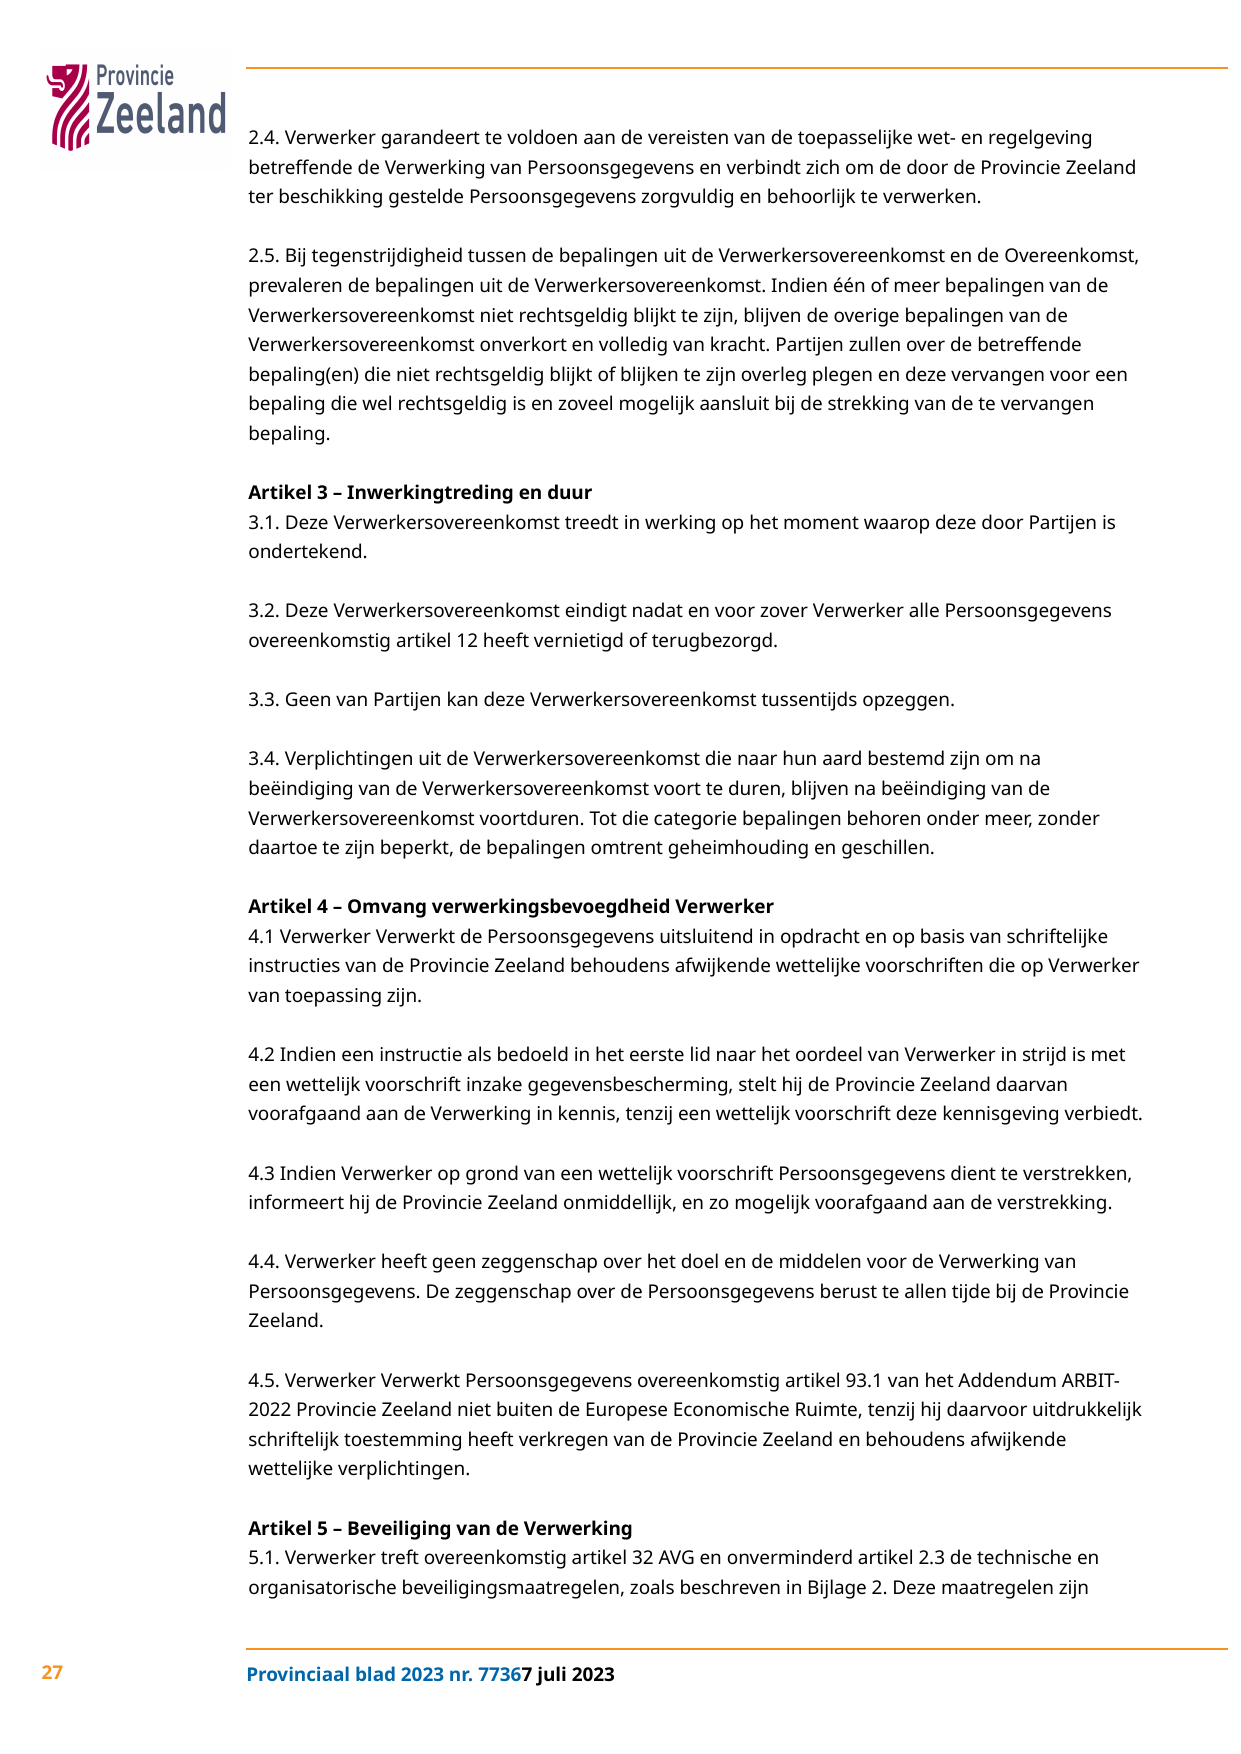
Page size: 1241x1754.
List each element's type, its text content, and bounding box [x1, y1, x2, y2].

text Artikel 4 – Omvang verwerkingsbevoegdheid Verwerker [248, 893, 1152, 919]
text Artikel 3 – Inwerkingtreding en duur [248, 479, 1152, 505]
text 4.5. Verwerker Verwerkt Persoonsgegevens overeenkomstig artikel 93.1 van het Addendum ARBIT-2022 Provincie Zeeland niet buiten de Europese Economische Ruimte, tenzij hij daarvoor uitdrukkelijk schriftelijk toestemming heeft verkregen van de Provincie Zeeland en behoudens afwijkende wettelijke verplichtingen. [248, 1367, 1152, 1481]
picture [41, 47, 231, 172]
text 2.4. Verwerker garandeert te voldoen aan de vereisten van de toepasselijke wet- en regelgeving betreffende de Verwerking van Persoonsgegevens en verbindt zich om de door de Provincie Zeeland ter beschikking gestelde Persoonsgegevens zorgvuldig en behoorlijk te verwerken. [248, 124, 1152, 209]
text Artikel 5 – Beveiliging van de Verwerking [248, 1515, 1152, 1541]
text 5.1. Verwerker treft overeenkomstig artikel 32 AVG en onverminderd artikel 2.3 de technische en organisatorische beveiligingsmaatregelen, zoals beschreven in Bijlage 2. Deze maatregelen zijn [248, 1544, 1152, 1600]
text 3.3. Geen van Partijen kan deze Verwerkersovereenkomst tussentijds opzeggen. [248, 686, 1152, 712]
text 4.2 Indien een instructie als bedoeld in het eerste lid naar het oordeel van Verwerker in strijd is met een wettelijk voorschrift inzake gegevensbescherming, stelt hij de Provincie Zeeland daarvan voorafgaand aan de Verwerking in kennis, tenzij een wettelijk voorschrift deze kennisgeving verbiedt. [248, 1041, 1152, 1126]
text 3.4. Verplichtingen uit de Verwerkersovereenkomst die naar hun aard bestemd zijn om na beëindiging van de Verwerkersovereenkomst voort te duren, blijven na beëindiging van de Verwerkersovereenkomst voortduren. Tot die categorie bepalingen behoren onder meer, zonder daartoe te zijn beperkt, de bepalingen omtrent geheimhouding en geschillen. [248, 746, 1152, 860]
text 3.2. Deze Verwerkersovereenkomst eindigt nadat en voor zover Verwerker alle Persoonsgegevens overeenkomstig artikel 12 heeft vernietigd of terugbezorgd. [248, 598, 1152, 653]
text 4.3 Indien Verwerker op grond van een wettelijk voorschrift Persoonsgegevens dient te verstrekken, informeert hij de Provincie Zeeland onmiddellijk, en zo mogelijk voorafgaand aan de verstrekking. [248, 1160, 1152, 1215]
text 4.1 Verwerker Verwerkt de Persoonsgegevens uitsluitend in opdracht en op basis van schriftelijke instructies van de Provincie Zeeland behoudens afwijkende wettelijke voorschriften die op Verwerker van toepassing zijn. [248, 923, 1152, 1008]
text 2.5. Bij tegenstrijdigheid tussen de bepalingen uit de Verwerkersovereenkomst en de Overeenkomst, prevaleren de bepalingen uit de Verwerkersovereenkomst. Indien één of meer bepalingen van de Verwerkersovereenkomst niet rechtsgeldig blijkt te zijn, blijven de overige bepalingen van de Verwerkersovereenkomst onverkort en volledig van kracht. Partijen zullen over de betreffende bepaling(en) die niet rechtsgeldig blijkt of blijken te zijn overleg plegen en deze vervangen voor een bepaling die wel rechtsgeldig is en zoveel mogelijk aansluit bij de strekking van de te vervangen bepaling. [248, 243, 1152, 446]
text 3.1. Deze Verwerkersovereenkomst treedt in werking op het moment waarop deze door Partijen is ondertekend. [248, 509, 1152, 564]
text 4.4. Verwerker heeft geen zeggenschap over het doel en de middelen voor de Verwerking van Persoonsgegevens. De zeggenschap over de Persoonsgegevens berust te allen tijde bij de Provincie Zeeland. [248, 1248, 1152, 1333]
